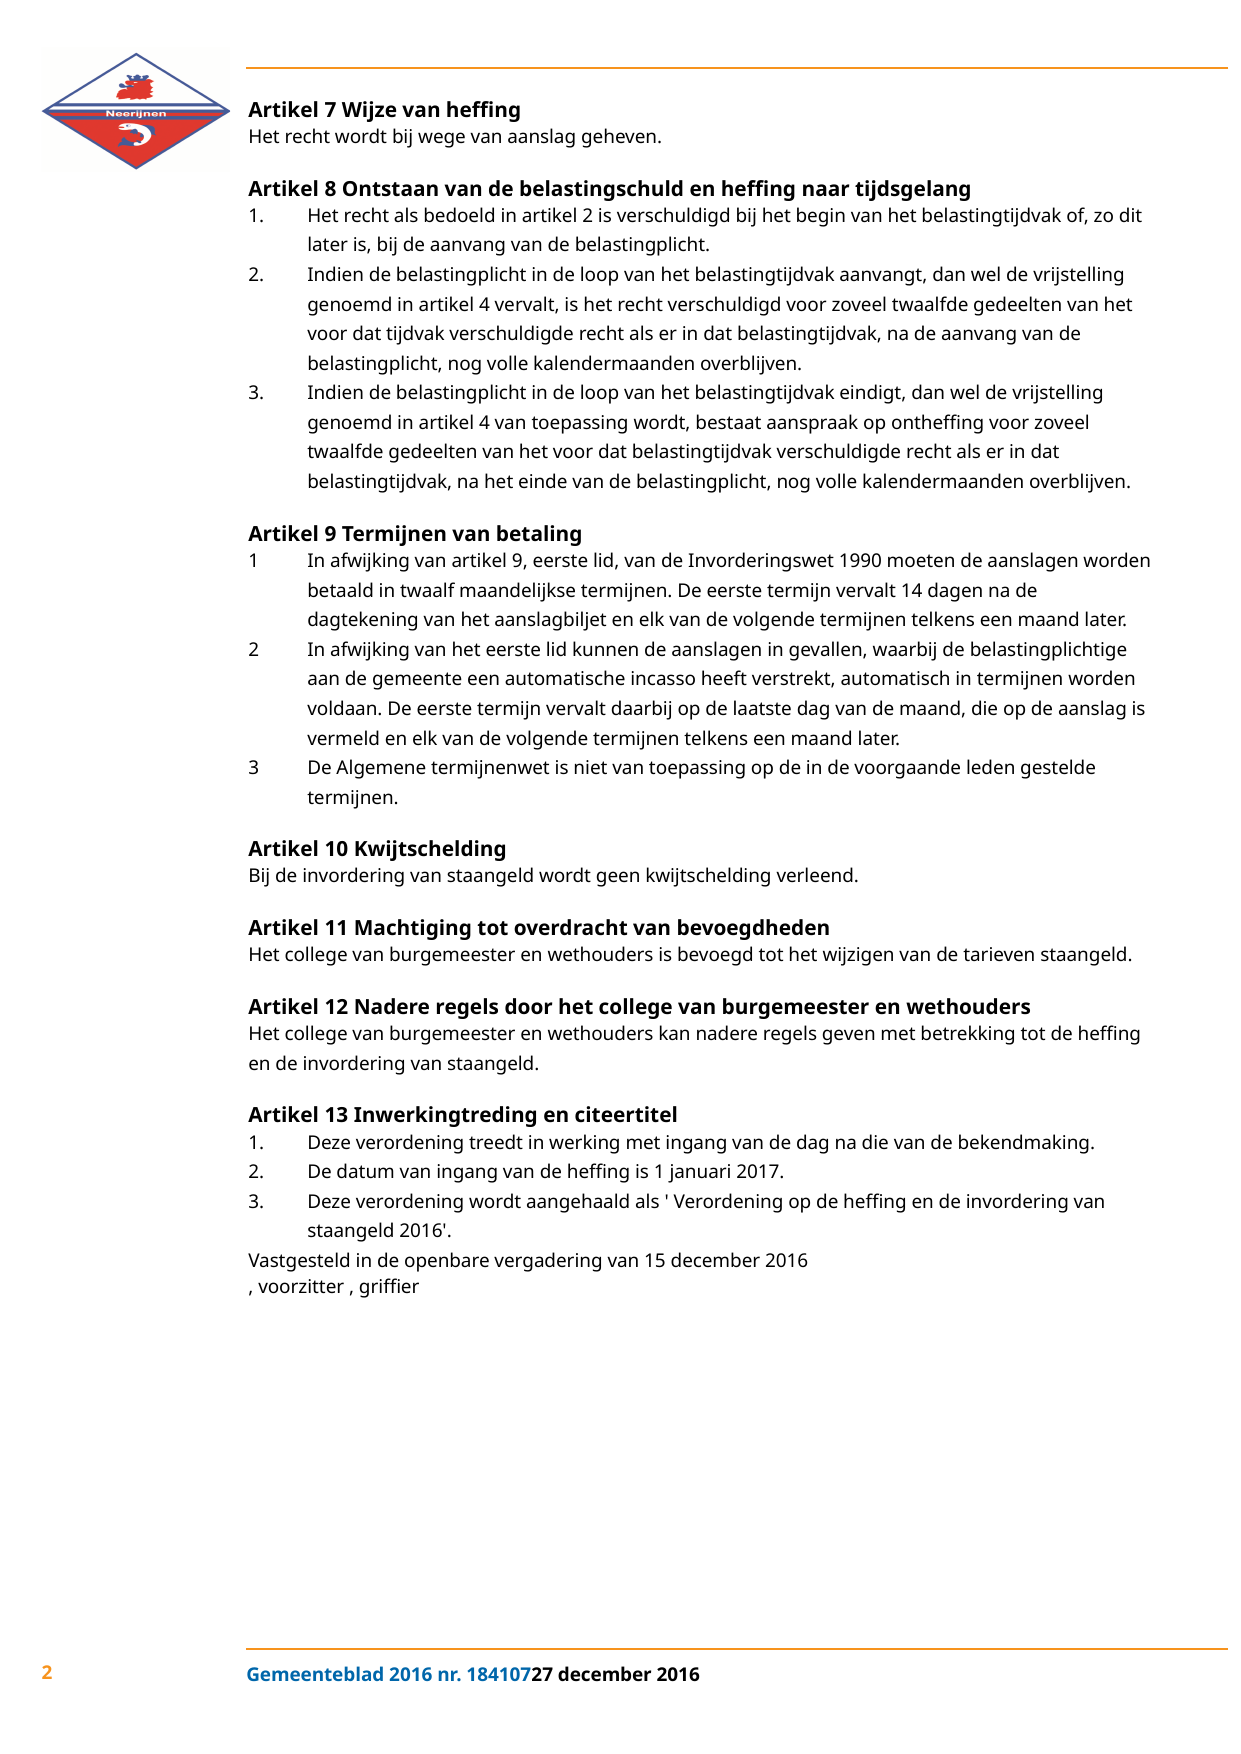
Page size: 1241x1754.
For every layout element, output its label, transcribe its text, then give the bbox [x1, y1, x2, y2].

text Artikel 11 Machtiging tot overdracht van bevoegdheden [248, 913, 1152, 942]
text Artikel 9 Termijnen van betaling [248, 519, 1152, 547]
list In afwijking van artikel 9, eerste lid, van de Invorderingswet 1990 moeten de aanslagen worden betaald in twaalf maandelijkse termijnen. De eerste termijn vervalt 14 dagen na de dagtekening van het aanslagbiljet en elk van de volgende termijnen telkens een maand later. [248, 547, 1152, 632]
text Artikel 7 Wijze van heffing [248, 95, 1152, 123]
text Het college van burgemeester en wethouders kan nadere regels geven met betrekking tot de heffing en de invordering van staangeld. [248, 1020, 1152, 1076]
text Artikel 10 Kwijtschelding [248, 834, 1152, 863]
text Bij de invordering van staangeld wordt geen kwijtschelding verleend. [248, 863, 1152, 888]
list Deze verordening wordt aangehaald als ' Verordening op de heffing en de invordering van staangeld 2016'. [248, 1188, 1152, 1243]
text , voorzitter , griffier [248, 1273, 1152, 1299]
text Het college van burgemeester en wethouders is bevoegd tot het wijzigen van de tarieven staangeld. [248, 942, 1152, 967]
text Artikel 12 Nadere regels door het college van burgemeester en wethouders [248, 992, 1152, 1020]
list Indien de belastingplicht in de loop van het belastingtijdvak aanvangt, dan wel de vrijstelling genoemd in artikel 4 vervalt, is het recht verschuldigd voor zoveel twaalfde gedeelten van het voor dat tijdvak verschuldigde recht als er in dat belastingtijdvak, na de aanvang van de belastingplicht, nog volle kalendermaanden overblijven. [248, 261, 1152, 376]
list De datum van ingang van de heffing is 1 januari 2017. [248, 1158, 1152, 1184]
list Het recht als bedoeld in artikel 2 is verschuldigd bij het begin van het belastingtijdvak of, zo dit later is, bij de aanvang van de belastingplicht. [248, 202, 1152, 257]
list Deze verordening treedt in werking met ingang van de dag na die van de bekendmaking. [248, 1129, 1152, 1154]
list Indien de belastingplicht in de loop van het belastingtijdvak eindigt, dan wel de vrijstelling genoemd in artikel 4 van toepassing wordt, bestaat aanspraak op ontheffing voor zoveel twaalfde gedeelten van het voor dat belastingtijdvak verschuldigde recht als er in dat belastingtijdvak, na het einde van de belastingplicht, nog volle kalendermaanden overblijven. [248, 379, 1152, 494]
list In afwijking van het eerste lid kunnen de aanslagen in gevallen, waarbij de belastingplichtige aan de gemeente een automatische incasso heeft verstrekt, automatisch in termijnen worden voldaan. De eerste termijn vervalt daarbij op de laatste dag van de maand, die op de aanslag is vermeld en elk van de volgende termijnen telkens een maand later. [248, 636, 1152, 750]
text Artikel 8 Ontstaan van de belastingschuld en heffing naar tijdsgelang [248, 174, 1152, 202]
text Vastgesteld in de openbare vergadering van 15 december 2016 [248, 1247, 1152, 1273]
list De Algemene termijnenwet is niet van toepassing op de in de voorgaande leden gestelde termijnen. [248, 754, 1152, 809]
picture [41, 47, 231, 172]
text Artikel 13 Inwerkingtreding en citeertitel [248, 1100, 1152, 1129]
text Het recht wordt bij wege van aanslag geheven. [248, 123, 1152, 149]
